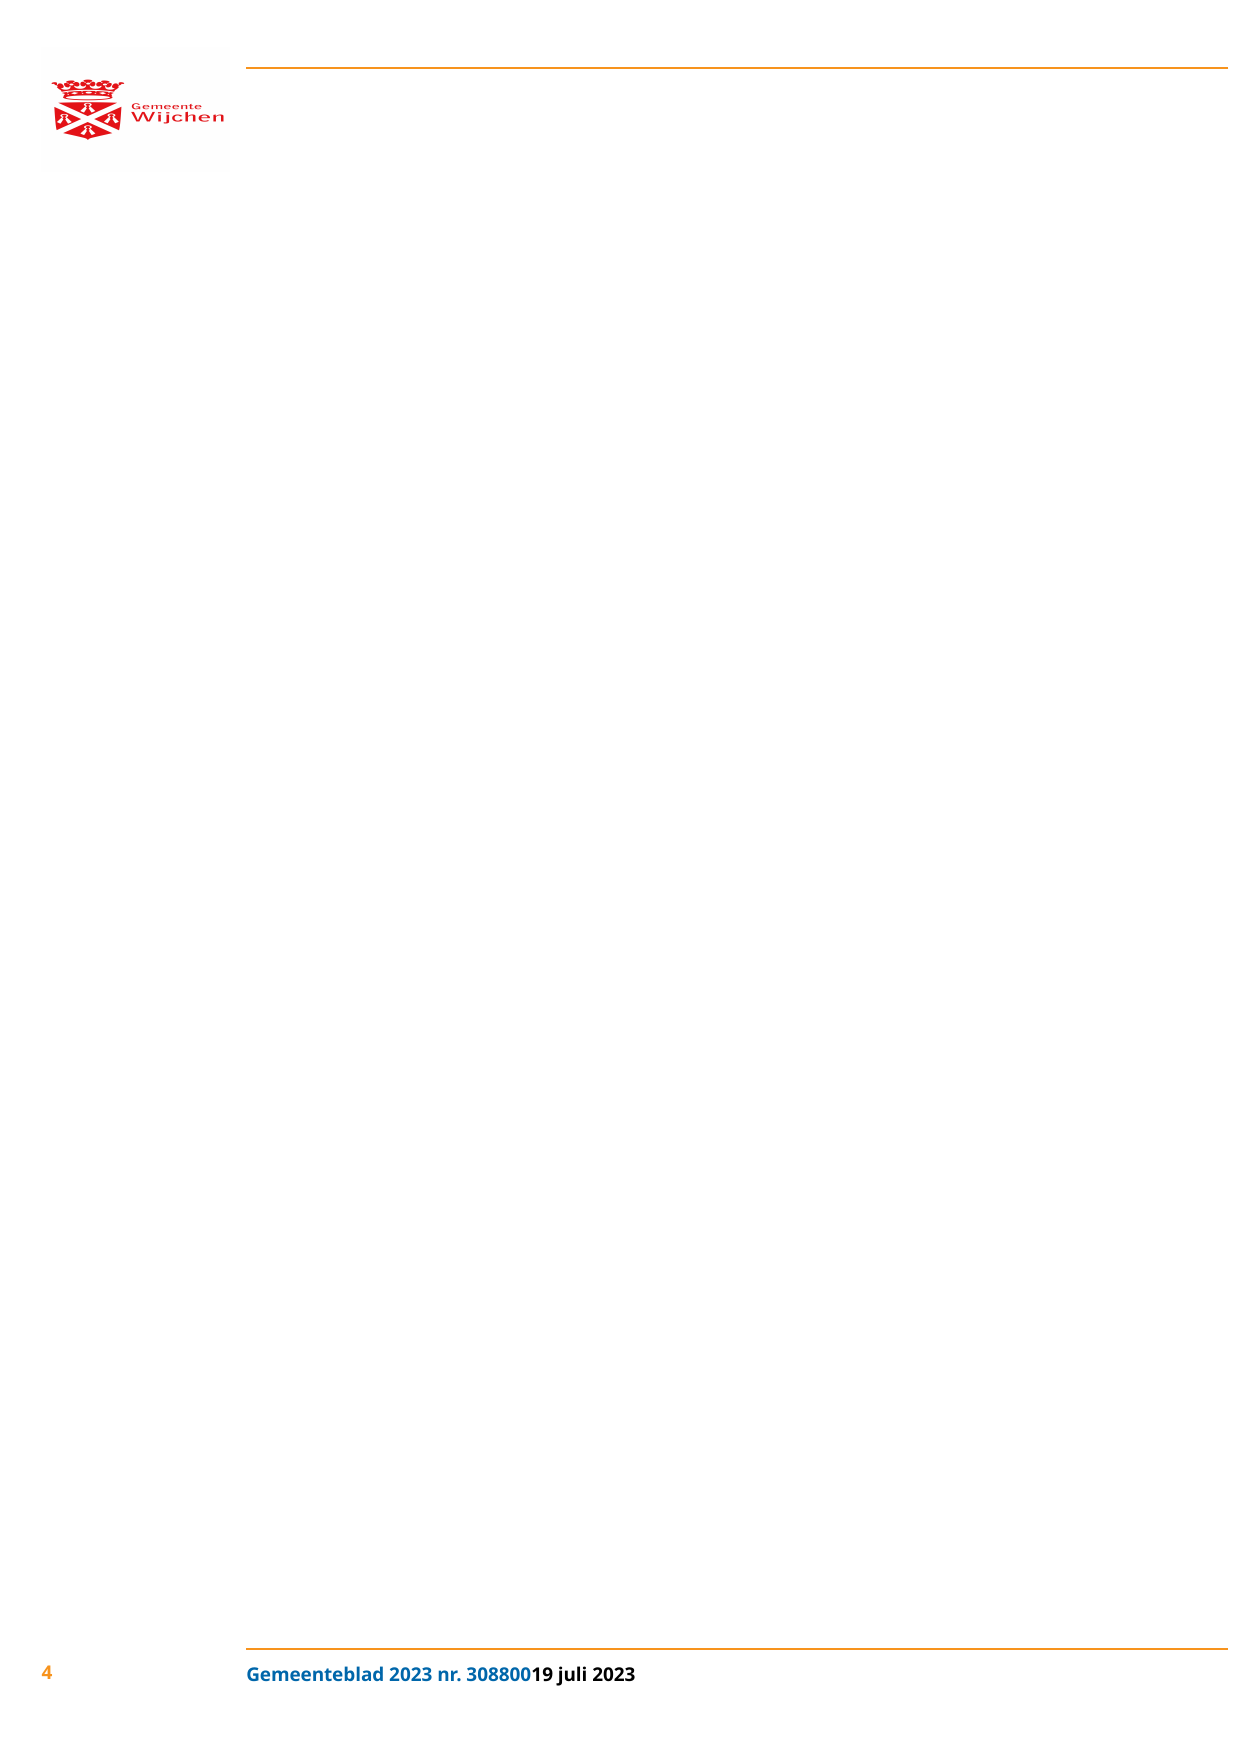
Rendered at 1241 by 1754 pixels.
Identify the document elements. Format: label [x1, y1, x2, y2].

picture [41, 47, 231, 172]
